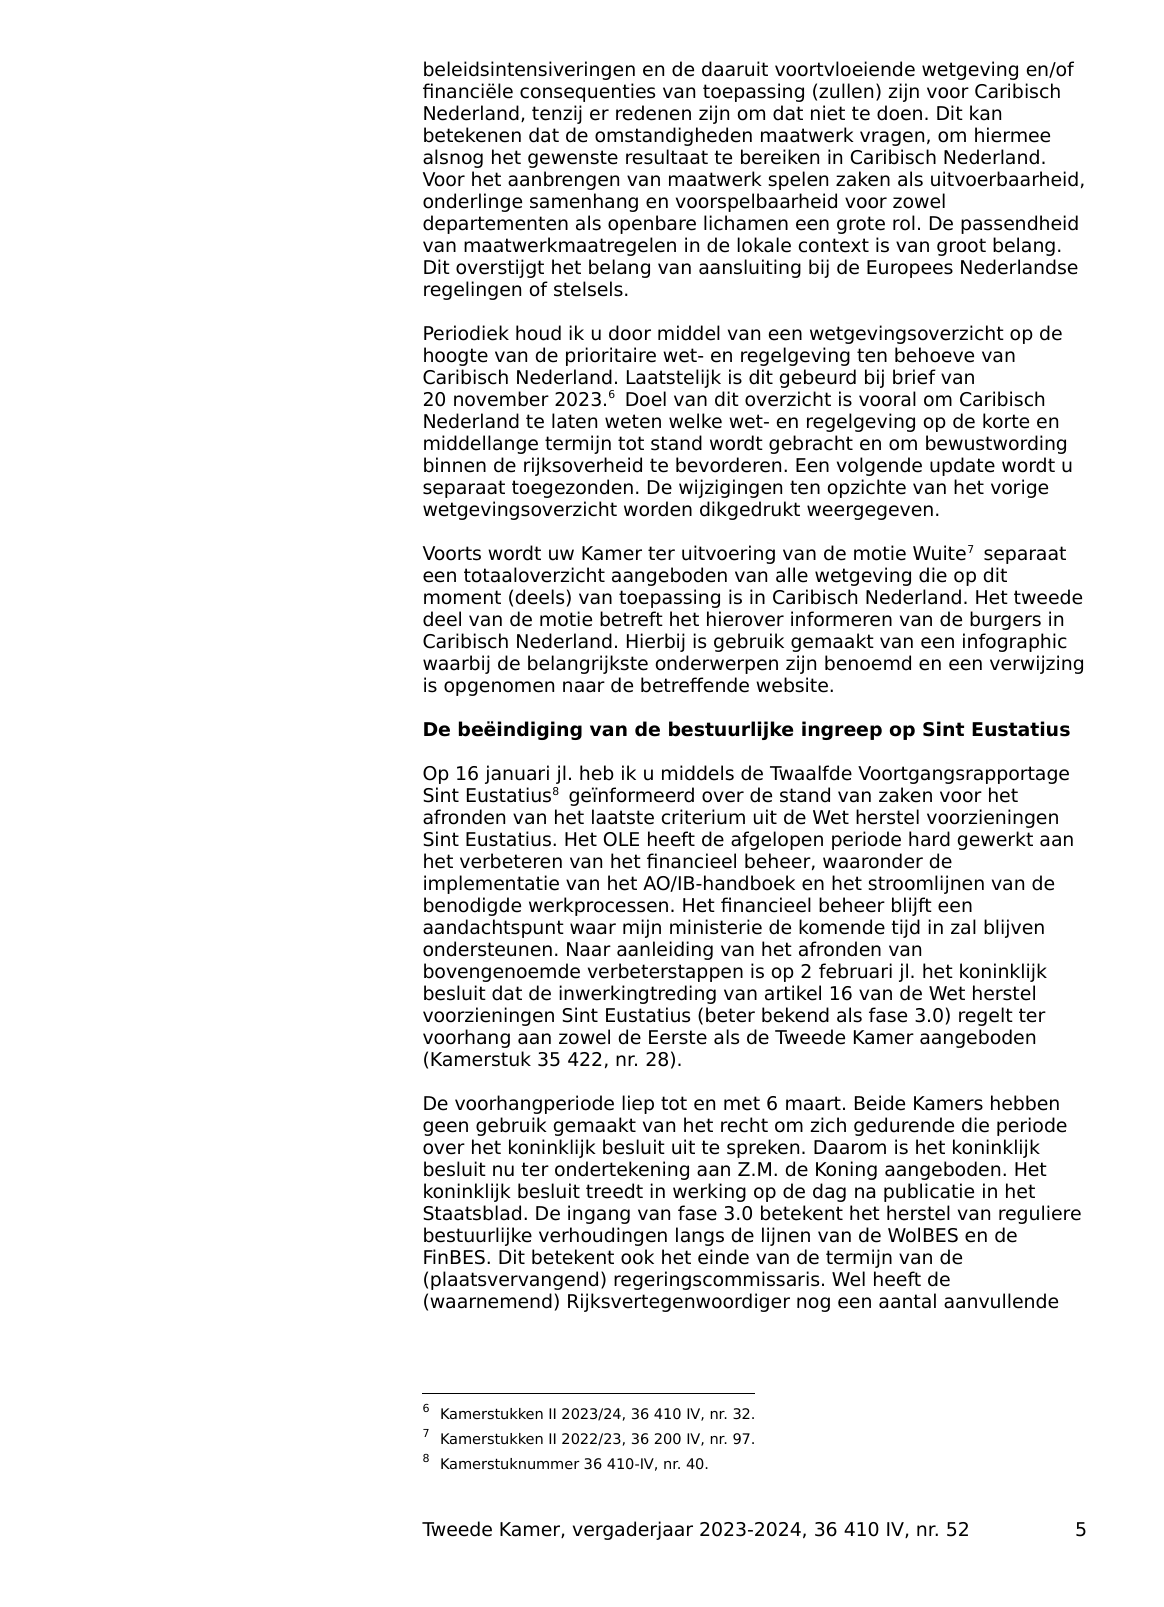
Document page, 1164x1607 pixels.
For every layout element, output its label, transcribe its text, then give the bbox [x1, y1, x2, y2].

text Periodiek houd ik u door middel van een wetgevingsoverzicht op de hoogte van de prioritaire wet- en regelgeving ten behoeve van Caribisch Nederland. Laatstelijk is dit gebeurd bij brief van 20 november 2023. Doel van dit overzicht is vooral om Caribisch Nederland te laten weten welke wet- en regelgeving op de korte en middellange termijn tot stand wordt gebracht en om bewustwording binnen de rijksoverheid te bevorderen. Een volgende update wordt u separaat toegezonden. De wijzigingen ten opzichte van het vorige wetgevingsoverzicht worden dikgedrukt weergegeven. [422, 323, 1087, 521]
text beleidsintensiveringen en de daaruit voortvloeiende wetgeving en/of financiële consequenties van toepassing (zullen) zijn voor Caribisch Nederland, tenzij er redenen zijn om dat niet te doen. Dit kan betekenen dat de omstandigheden maatwerk vragen, om hiermee alsnog het gewenste resultaat te bereiken in Caribisch Nederland. Voor het aanbrengen van maatwerk spelen zaken als uitvoerbaarheid, onderlinge samenhang en voorspelbaarheid voor zowel departementen als openbare lichamen een grote rol. De passendheid van maatwerkmaatregelen in de lokale context is van groot belang. Dit overstijgt het belang van aansluiting bij de Europees Nederlandse regelingen of stelsels. [422, 59, 1087, 301]
text De voorhangperiode liep tot en met 6 maart. Beide Kamers hebben geen gebruik gemaakt van het recht om zich gedurende die periode over het koninklijk besluit uit te spreken. Daarom is het koninklijk besluit nu ter ondertekening aan Z.M. de Koning aangeboden. Het koninklijk besluit treedt in werking op de dag na publicatie in het Staatsblad. De ingang van fase 3.0 betekent het herstel van reguliere bestuurlijke verhoudingen langs de lijnen van de WolBES en de FinBES. Dit betekent ook het einde van de termijn van de (plaatsvervangend) regeringscommissaris. Wel heeft de (waarnemend) Rijksvertegenwoordiger nog een aantal aanvullende [422, 1093, 1087, 1313]
text Kamerstukken II 2022/23, 36 200 IV, nr. 97. [422, 1427, 1087, 1449]
text Op 16 januari jl. heb ik u middels de Twaalfde Voortgangsrapportage Sint Eustatius geïnformeerd over de stand van zaken voor het afronden van het laatste criterium uit de Wet herstel voorzieningen Sint Eustatius. Het OLE heeft de afgelopen periode hard gewerkt aan het verbeteren van het financieel beheer, waaronder de implementatie van het AO/IB-handboek en het stroomlijnen van de benodigde werkprocessen. Het financieel beheer blijft een aandachtspunt waar mijn ministerie de komende tijd in zal blijven ondersteunen. Naar aanleiding van het afronden van bovengenoemde verbeterstappen is op 2 februari jl. het koninklijk besluit dat de inwerkingtreding van artikel 16 van de Wet herstel voorzieningen Sint Eustatius (beter bekend als fase 3.0) regelt ter voorhang aan zowel de Eerste als de Tweede Kamer aangeboden (Kamerstuk 35 422, nr. 28). [422, 763, 1087, 1071]
text Voorts wordt uw Kamer ter uitvoering van de motie Wuite separaat een totaaloverzicht aangeboden van alle wetgeving die op dit moment (deels) van toepassing is in Caribisch Nederland. Het tweede deel van de motie betreft het hierover informeren van de burgers in Caribisch Nederland. Hierbij is gebruik gemaakt van een infographic waarbij de belangrijkste onderwerpen zijn benoemd en een verwijzing is opgenomen naar de betreffende website. [422, 543, 1087, 697]
subtitle De beëindiging van de bestuurlijke ingreep op Sint Eustatius [422, 719, 1087, 741]
text Kamerstuknummer 36 410-IV, nr. 40. [422, 1452, 1087, 1474]
text Kamerstukken II 2023/24, 36 410 IV, nr. 32. [422, 1402, 1087, 1424]
